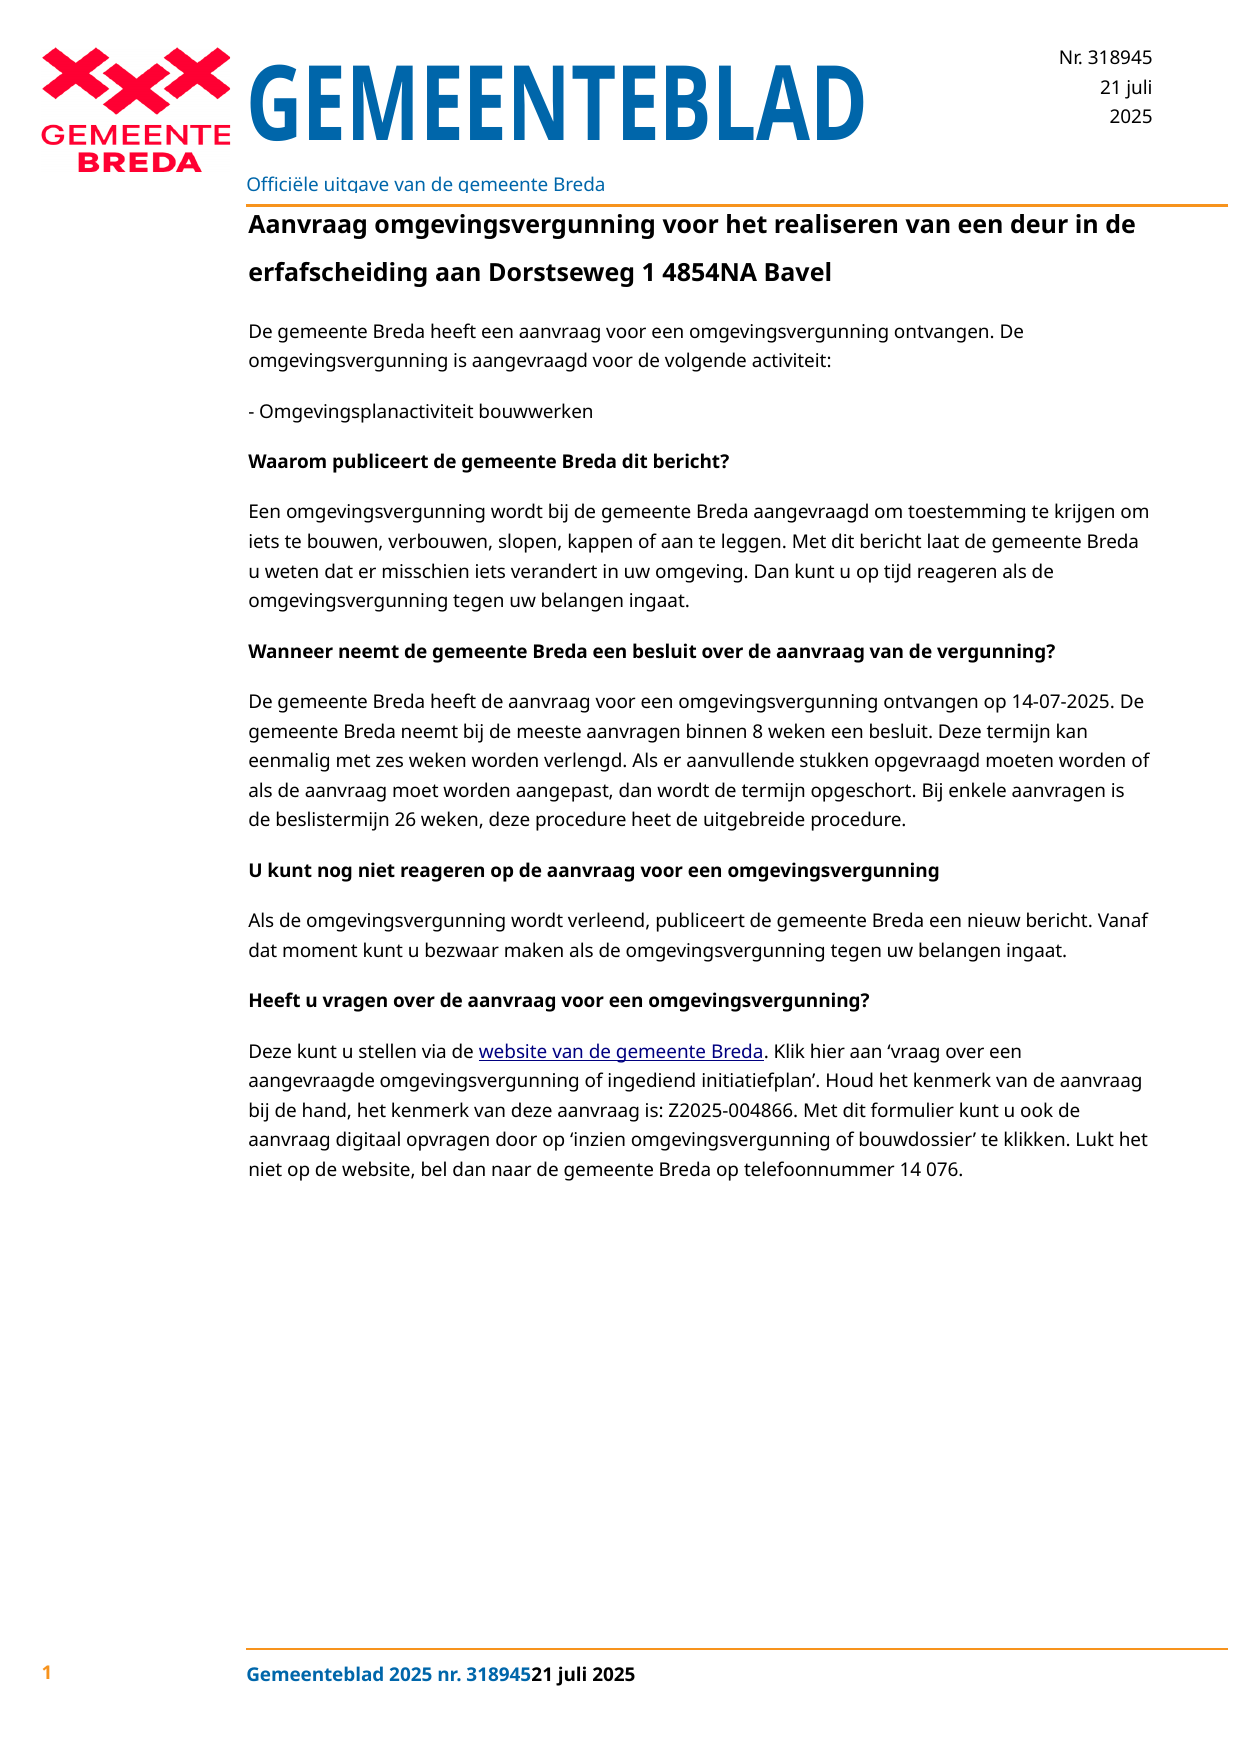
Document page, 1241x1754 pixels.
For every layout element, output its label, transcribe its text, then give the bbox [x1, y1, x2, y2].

text U kunt nog niet reageren op de aanvraag voor een omgevingsvergunning [248, 857, 1152, 883]
text De gemeente Breda heeft een aanvraag voor een omgevingsvergunning ontvangen. De omgevingsvergunning is aangevraagd voor de volgende activiteit: [248, 318, 1152, 373]
text Aanvraag omgevingsvergunning voor het realiseren van een deur in de erfafscheiding aan Dorstseweg 1 4854NA Bavel [248, 207, 1152, 288]
text Waarom publiceert de gemeente Breda dit bericht? [248, 448, 1152, 474]
picture [41, 47, 231, 172]
text De gemeente Breda heeft de aanvraag voor een omgevingsvergunning ontvangen op 14-07-2025. De gemeente Breda neemt bij de meeste aanvragen binnen 8 weken een besluit. Deze termijn kan eenmalig met zes weken worden verlengd. Als er aanvullende stukken opgevraagd moeten worden of als de aanvraag moet worden aangepast, dan wordt de termijn opgeschort. Bij enkele aanvragen is de beslistermijn 26 weken, deze procedure heet de uitgebreide procedure. [248, 688, 1152, 832]
text Als de omgevingsvergunning wordt verleend, publiceert de gemeente Breda een nieuw bericht. Vanaf dat moment kunt u bezwaar maken als de omgevingsvergunning tegen uw belangen ingaat. [248, 907, 1152, 963]
text - Omgevingsplanactiviteit bouwwerken [248, 398, 1152, 424]
text Heeft u vragen over de aanvraag voor een omgevingsvergunning? [248, 987, 1152, 1013]
text Wanneer neemt de gemeente Breda een besluit over de aanvraag van de vergunning? [248, 638, 1152, 664]
text Deze kunt u stellen via de website van de gemeente Breda. Klik hier aan ‘vraag over een aangevraagde omgevingsvergunning of ingediend initiatiefplan’. Houd het kenmerk van de aanvraag bij de hand, het kenmerk van deze aanvraag is: Z2025-004866. Met dit formulier kunt u ook de aanvraag digitaal opvragen door op ‘inzien omgevingsvergunning of bouwdossier’ te klikken. Lukt het niet op de website, bel dan naar de gemeente Breda op telefoonnummer 14 076. [248, 1038, 1152, 1182]
text Een omgevingsvergunning wordt bij de gemeente Breda aangevraagd om toestemming te krijgen om iets te bouwen, verbouwen, slopen, kappen of aan te leggen. Met dit bericht laat de gemeente Breda u weten dat er misschien iets verandert in uw omgeving. Dan kunt u op tijd reageren als de omgevingsvergunning tegen uw belangen ingaat. [248, 499, 1152, 613]
